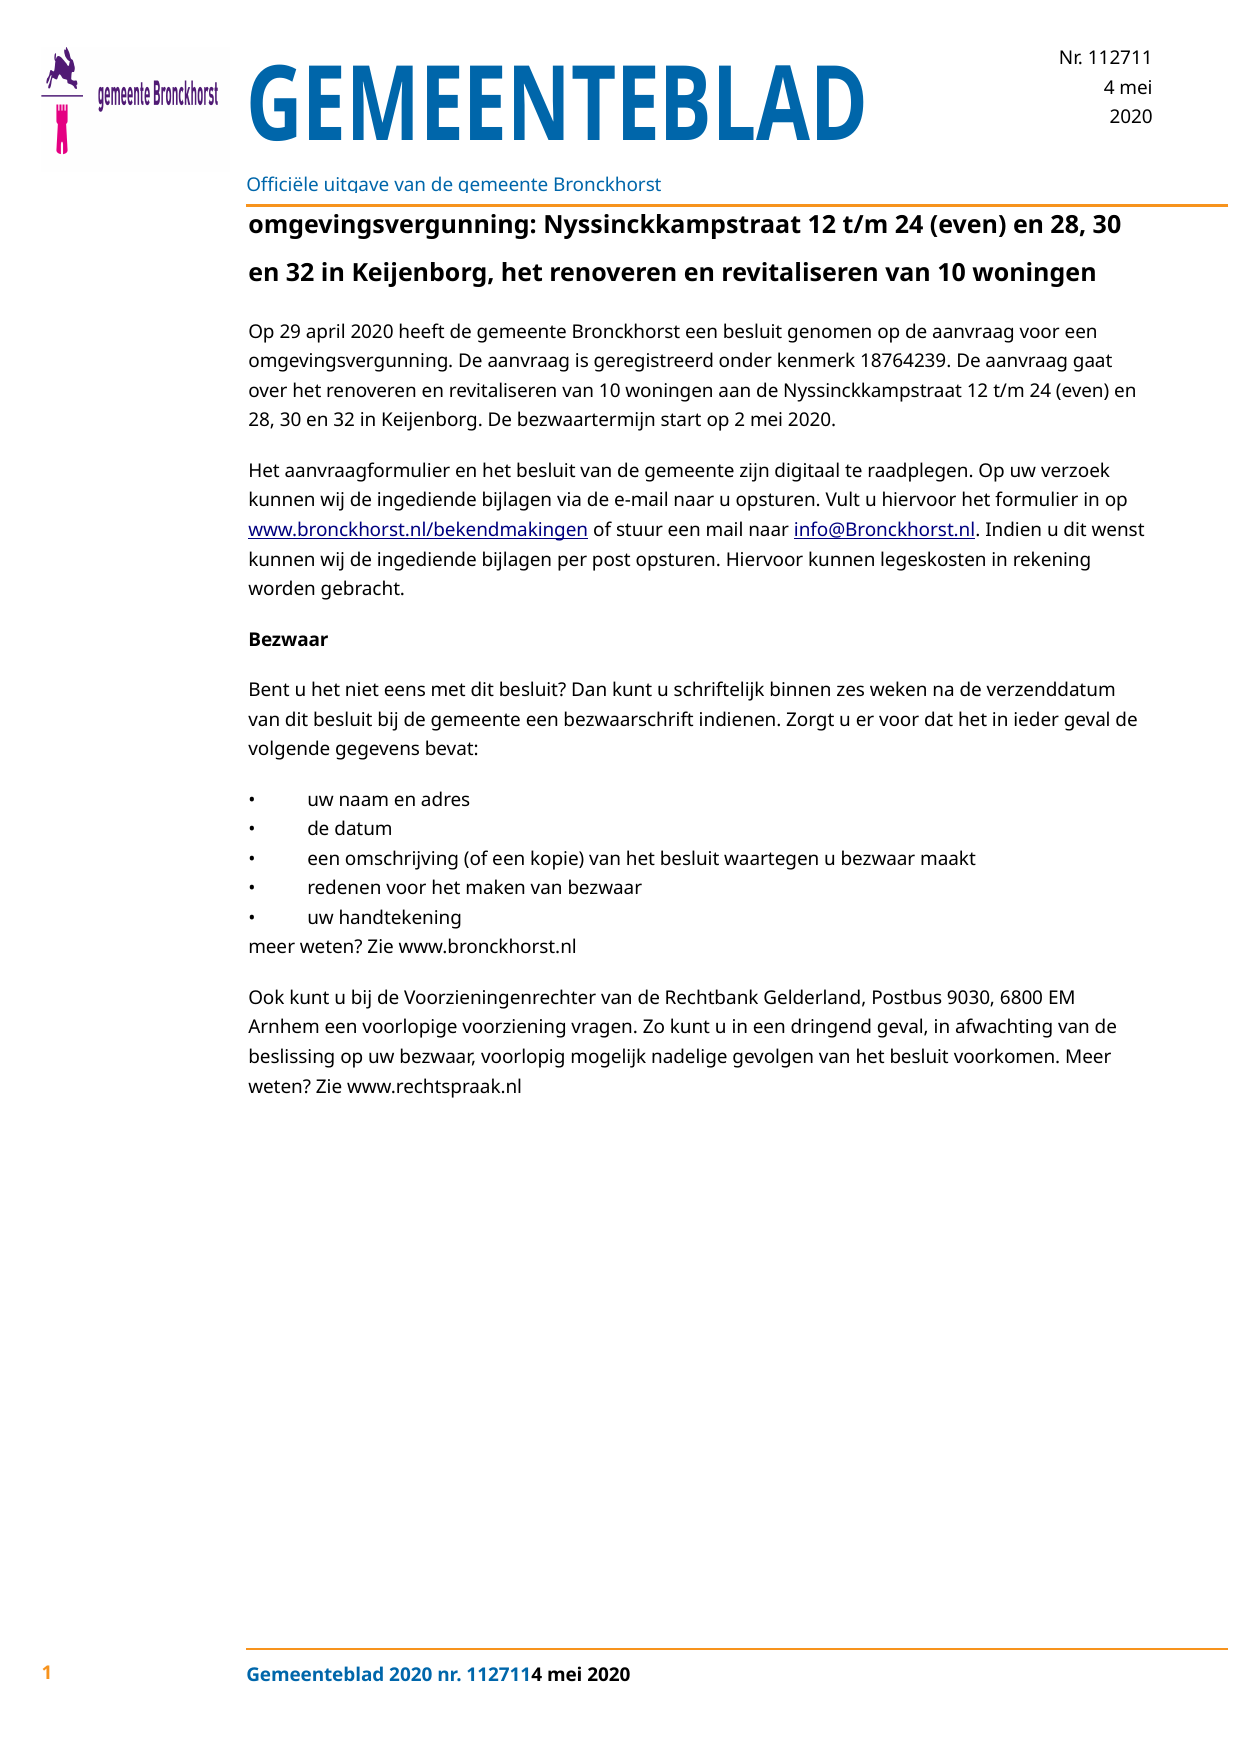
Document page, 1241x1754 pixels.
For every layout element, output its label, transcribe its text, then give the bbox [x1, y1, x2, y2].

text meer weten? Zie www.bronckhorst.nl [248, 934, 1152, 959]
list redenen voor het maken van bezwaar [248, 874, 1152, 900]
list een omschrijving (of een kopie) van het besluit waartegen u bezwaar maakt [248, 845, 1152, 871]
picture [41, 47, 231, 172]
text Bezwaar [248, 626, 1152, 652]
text omgevingsvergunning: Nyssinckkampstraat 12 t/m 24 (even) en 28, 30 en 32 in Keijenborg, het renoveren en revitaliseren van 10 woningen [248, 207, 1152, 288]
list uw handtekening [248, 904, 1152, 930]
list uw naam en adres [248, 786, 1152, 812]
text Bent u het niet eens met dit besluit? Dan kunt u schriftelijk binnen zes weken na de verzenddatum van dit besluit bij de gemeente een bezwaarschrift indienen. Zorgt u er voor dat het in ieder geval de volgende gegevens bevat: [248, 676, 1152, 761]
text Ook kunt u bij de Voorzieningenrechter van de Rechtbank Gelderland, Postbus 9030, 6800 EM Arnhem een voorlopige voorziening vragen. Zo kunt u in een dringend geval, in afwachting van de beslissing op uw bezwaar, voorlopig mogelijk nadelige gevolgen van het besluit voorkomen. Meer weten? Zie www.rechtspraak.nl [248, 984, 1152, 1099]
text Het aanvraagformulier en het besluit van de gemeente zijn digitaal te raadplegen. Op uw verzoek kunnen wij de ingediende bijlagen via de e-mail naar u opsturen. Vult u hiervoor het formulier in op www.bronckhorst.nl/bekendmakingen of stuur een mail naar info@Bronckhorst.nl. Indien u dit wenst kunnen wij de ingediende bijlagen per post opsturen. Hiervoor kunnen legeskosten in rekening worden gebracht. [248, 457, 1152, 601]
text Op 29 april 2020 heeft de gemeente Bronckhorst een besluit genomen op de aanvraag voor een omgevingsvergunning. De aanvraag is geregistreerd onder kenmerk 18764239. De aanvraag gaat over het renoveren en revitaliseren van 10 woningen aan de Nyssinckkampstraat 12 t/m 24 (even) en 28, 30 en 32 in Keijenborg. De bezwaartermijn start op 2 mei 2020. [248, 318, 1152, 432]
list de datum [248, 815, 1152, 841]
